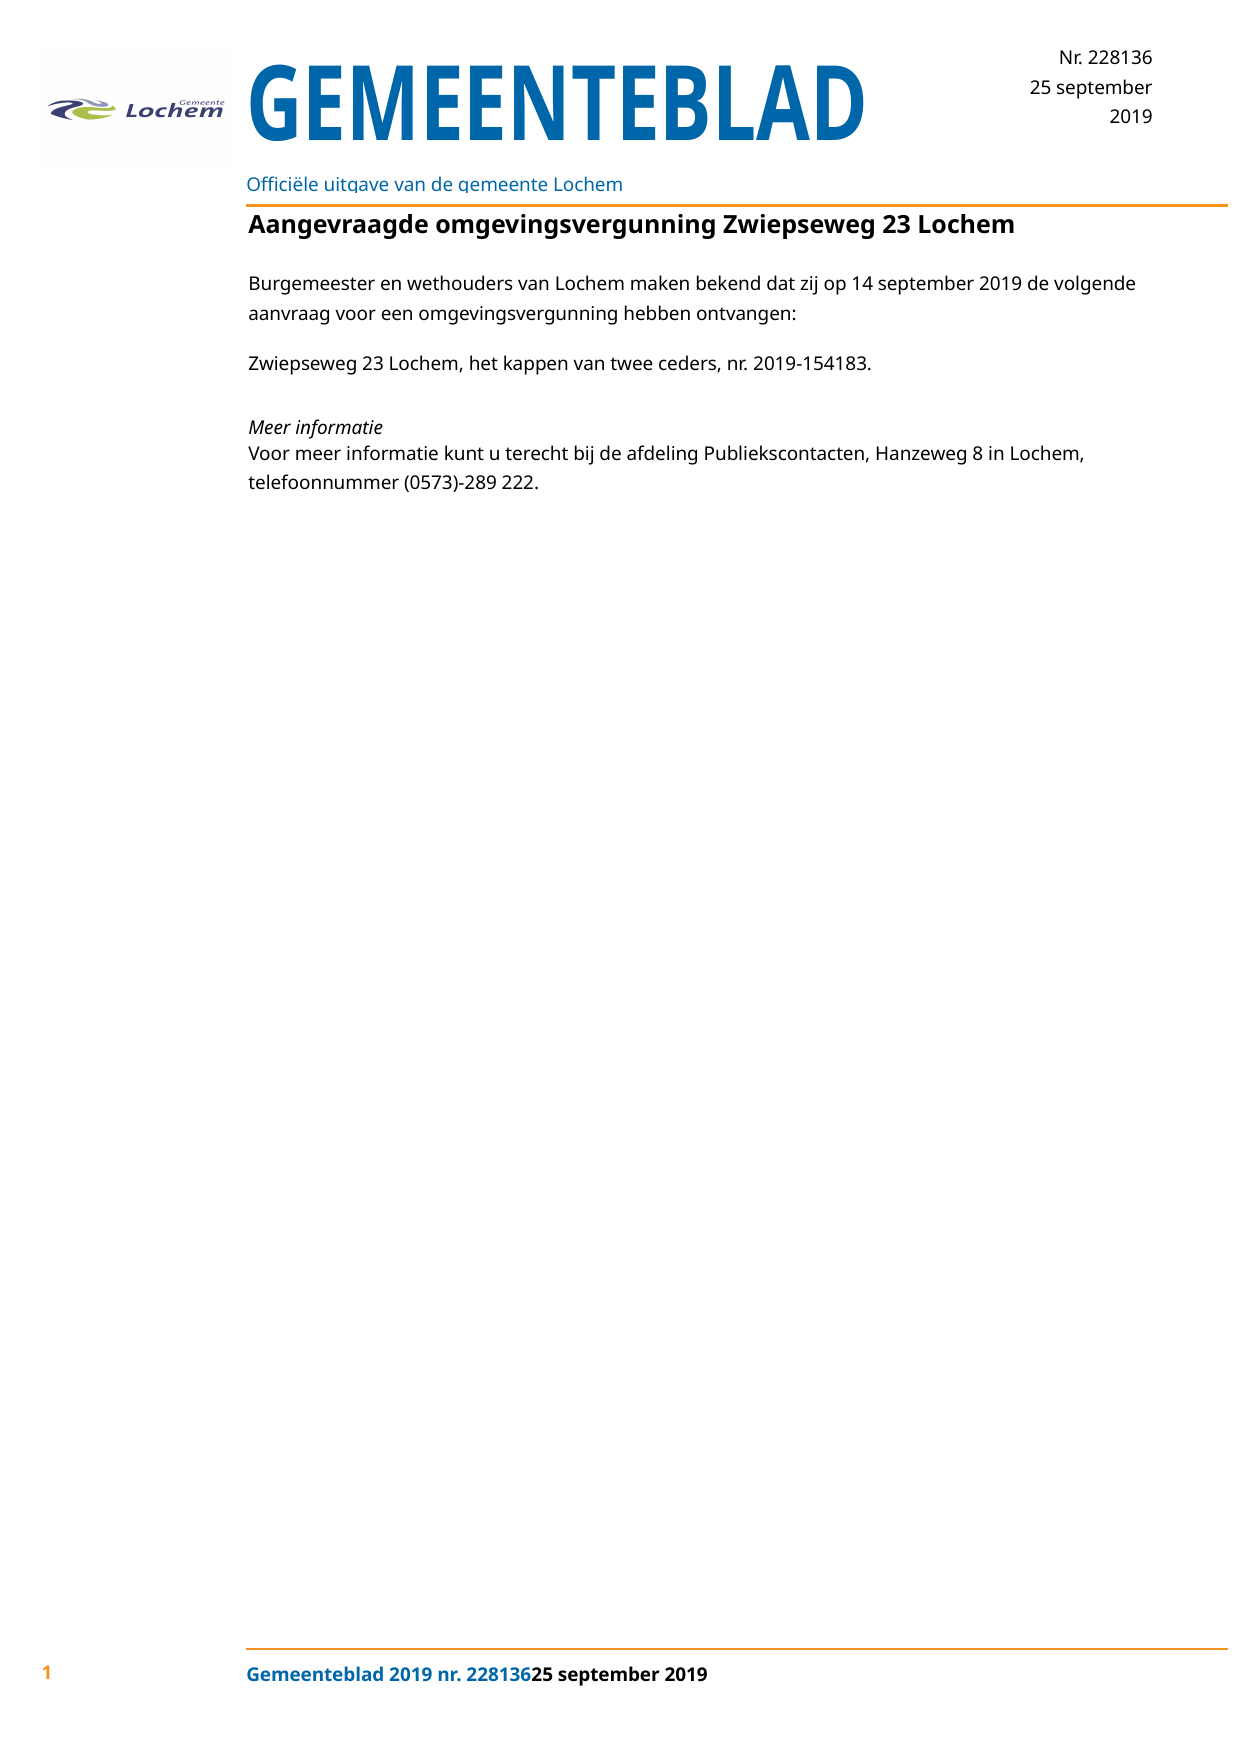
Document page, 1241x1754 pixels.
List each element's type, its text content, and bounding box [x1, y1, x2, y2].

picture [41, 47, 231, 172]
text Voor meer informatie kunt u terecht bij de afdeling Publiekscontacten, Hanzeweg 8 in Lochem, telefoonnummer (0573)-289 222. [248, 440, 1152, 495]
text Meer informatie [248, 414, 1152, 440]
text Burgemeester en wethouders van Lochem maken bekend dat zij op 14 september 2019 de volgende aanvraag voor een omgevingsvergunning hebben ontvangen: [248, 270, 1152, 326]
text Zwiepseweg 23 Lochem, het kappen van twee ceders, nr. 2019-154183. [248, 350, 1152, 376]
text Aangevraagde omgevingsvergunning Zwiepseweg 23 Lochem [248, 207, 1152, 241]
